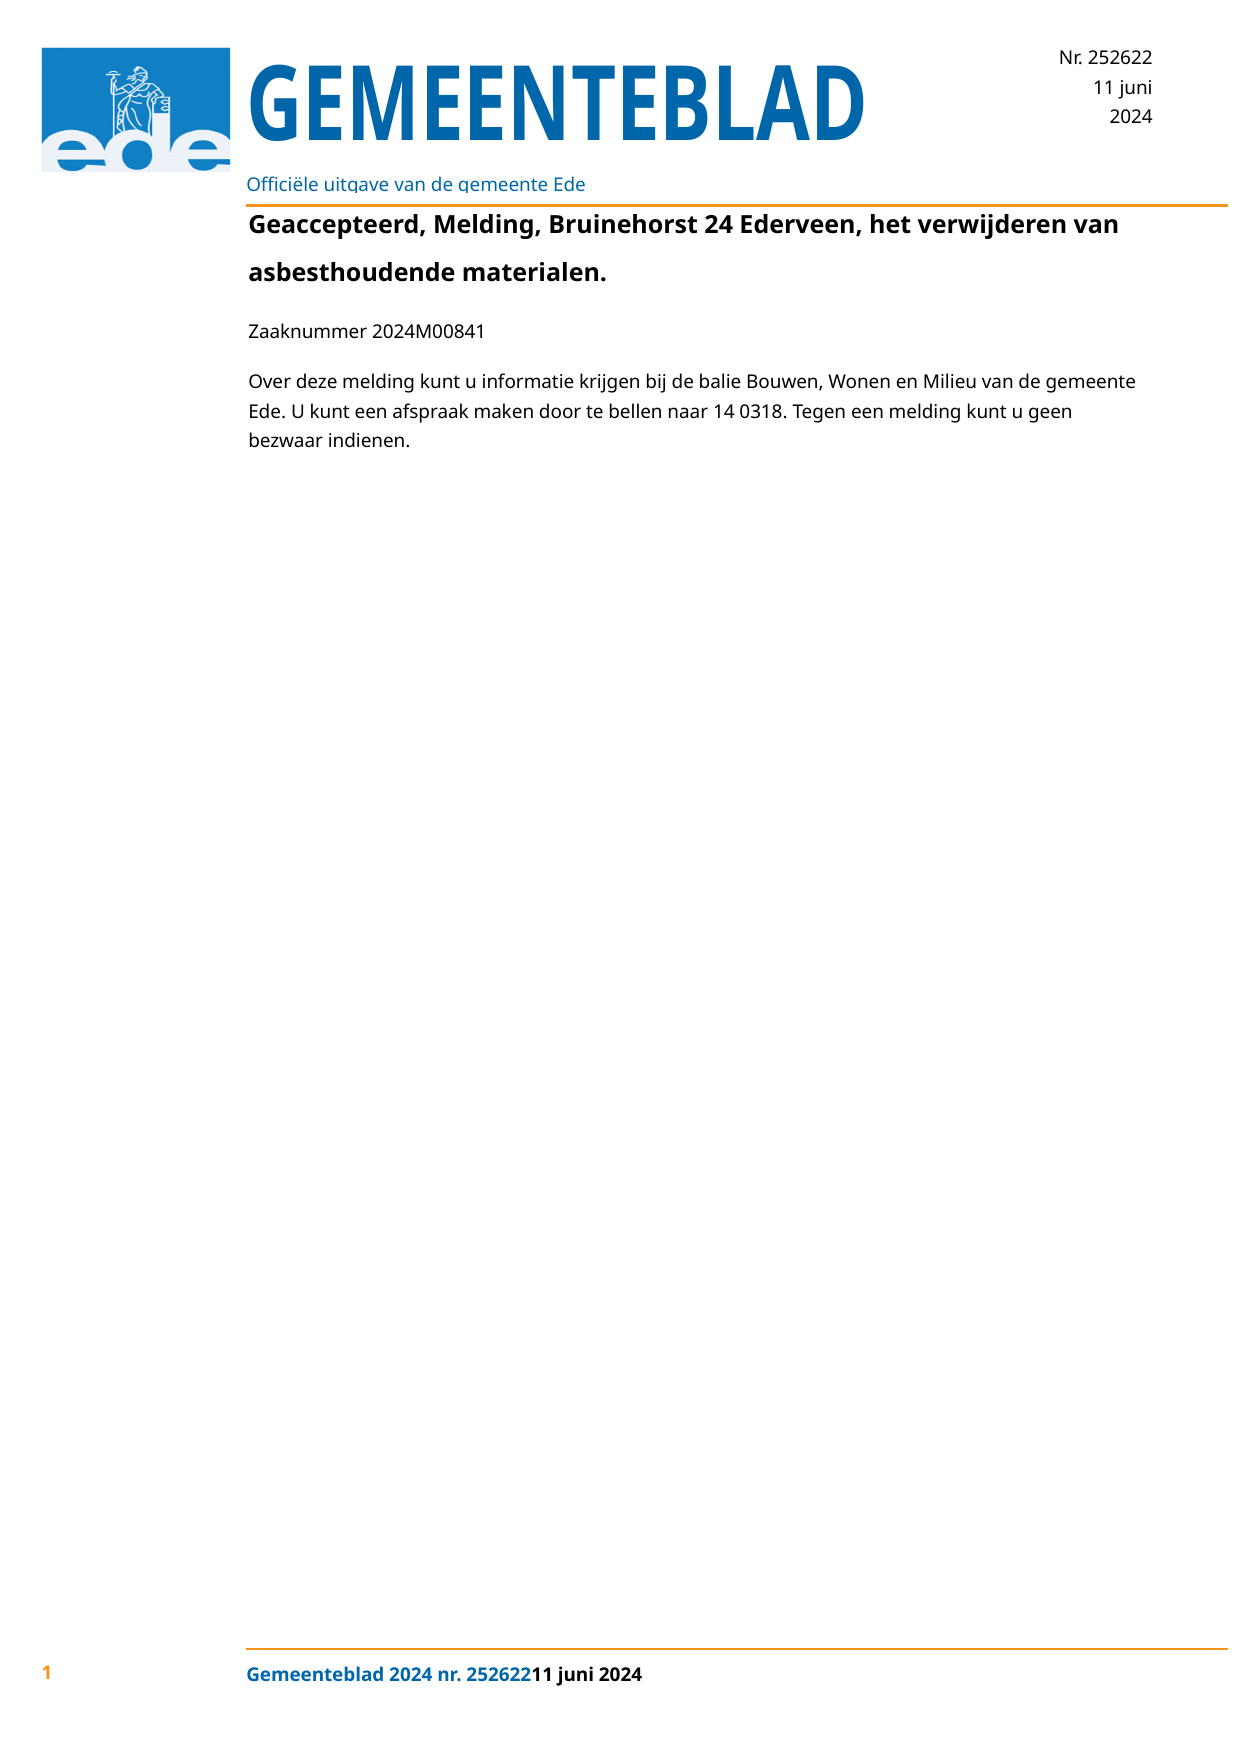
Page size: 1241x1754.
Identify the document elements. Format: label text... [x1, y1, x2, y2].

text Geaccepteerd, Melding, Bruinehorst 24 Ederveen, het verwijderen van asbesthoudende materialen. [248, 207, 1152, 288]
text Over deze melding kunt u informatie krijgen bij de balie Bouwen, Wonen en Milieu van de gemeente Ede. U kunt een afspraak maken door te bellen naar 14 0318. Tegen een melding kunt u geen bezwaar indienen. [248, 368, 1152, 453]
text Zaaknummer 2024M00841 [248, 318, 1152, 344]
picture [41, 47, 231, 172]
